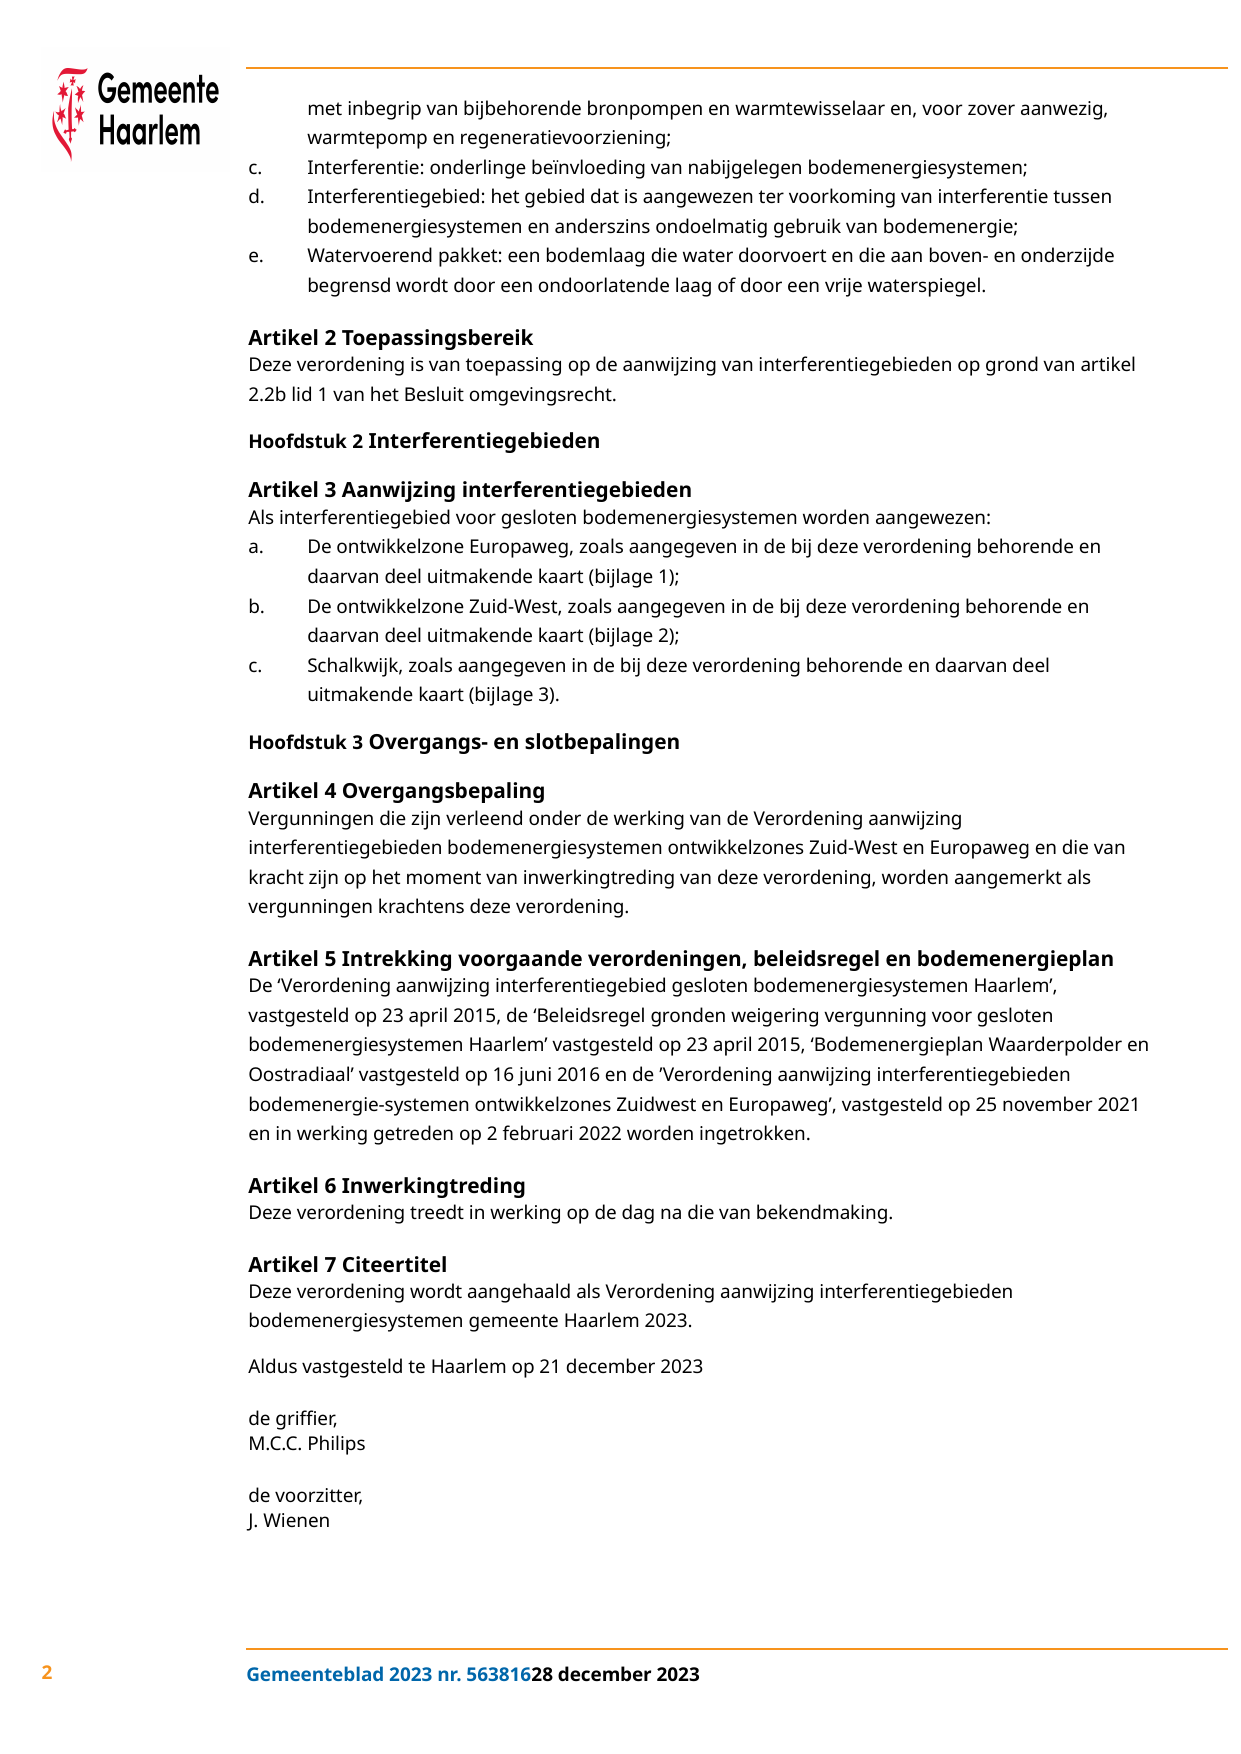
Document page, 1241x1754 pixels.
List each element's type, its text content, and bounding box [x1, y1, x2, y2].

text M.C.C. Philips [248, 1431, 1152, 1456]
text Deze verordening is van toepassing op de aanwijzing van interferentiegebieden op grond van artikel 2.2b lid 1 van het Besluit omgevingsrecht. [248, 351, 1152, 406]
list Watervoerend pakket: een bodemlaag die water doorvoert en die aan boven- en onderzijde begrensd wordt door een ondoorlatende laag of door een vrije waterspiegel. [248, 243, 1152, 298]
text Artikel 3 Aanwijzing interferentiegebieden [248, 476, 1152, 504]
text Vergunningen die zijn verleend onder de werking van de Verordening aanwijzing interferentiegebieden bodemenergiesystemen ontwikkelzones Zuid-West en Europaweg en die van kracht zijn op het moment van inwerkingtreding van deze verordening, worden aangemerkt als vergunningen krachtens deze verordening. [248, 805, 1152, 919]
text Hoofdstuk 3 Overgangs- en slotbepalingen [248, 727, 1152, 756]
list Schalkwijk, zoals aangegeven in de bij deze verordening behorende en daarvan deel uitmakende kaart (bijlage 3). [248, 652, 1152, 707]
picture [41, 47, 231, 172]
text J. Wienen [248, 1508, 1152, 1533]
text De ‘Verordening aanwijzing interferentiegebied gesloten bodemenergiesystemen Haarlem’, vastgesteld op 23 april 2015, de ‘Beleidsregel gronden weigering vergunning voor gesloten bodemenergiesystemen Haarlem’ vastgesteld op 23 april 2015, ‘Bodemenergieplan Waarderpolder en Oostradiaal’ vastgesteld op 16 juni 2016 en de ’Verordening aanwijzing interferentiegebieden bodemenergie-systemen ontwikkelzones Zuidwest en Europaweg’, vastgesteld op 25 november 2021 en in werking getreden op 2 februari 2022 worden ingetrokken. [248, 972, 1152, 1146]
list De ontwikkelzone Europaweg, zoals aangegeven in de bij deze verordening behorende en daarvan deel uitmakende kaart (bijlage 1); [248, 534, 1152, 589]
list Interferentie: onderlinge beïnvloeding van nabijgelegen bodemenergiesystemen; [248, 154, 1152, 180]
text Deze verordening wordt aangehaald als Verordening aanwijzing interferentiegebieden bodemenergiesystemen gemeente Haarlem 2023. [248, 1278, 1152, 1333]
list Interferentiegebied: het gebied dat is aangewezen ter voorkoming van interferentie tussen bodemenergiesystemen en anderszins ondoelmatig gebruik van bodemenergie; [248, 183, 1152, 239]
list met inbegrip van bijbehorende bronpompen en warmtewisselaar en, voor zover aanwezig, warmtepomp en regeneratievoorziening; [248, 95, 1152, 150]
text Hoofdstuk 2 Interferentiegebieden [248, 426, 1152, 455]
text Deze verordening treedt in werking op de dag na die van bekendmaking. [248, 1199, 1152, 1225]
text Artikel 7 Citeertitel [248, 1250, 1152, 1278]
text de griffier, [248, 1405, 1152, 1431]
text Artikel 4 Overgangsbepaling [248, 776, 1152, 805]
text Artikel 6 Inwerkingtreding [248, 1171, 1152, 1199]
text Artikel 5 Intrekking voorgaande verordeningen, beleidsregel en bodemenergieplan [248, 944, 1152, 972]
text Aldus vastgesteld te Haarlem op 21 december 2023 [248, 1353, 1152, 1379]
text Artikel 2 Toepassingsbereik [248, 323, 1152, 351]
text de voorzitter, [248, 1482, 1152, 1508]
list De ontwikkelzone Zuid-West, zoals aangegeven in de bij deze verordening behorende en daarvan deel uitmakende kaart (bijlage 2); [248, 593, 1152, 648]
text Als interferentiegebied voor gesloten bodemenergiesystemen worden aangewezen: [248, 504, 1152, 530]
